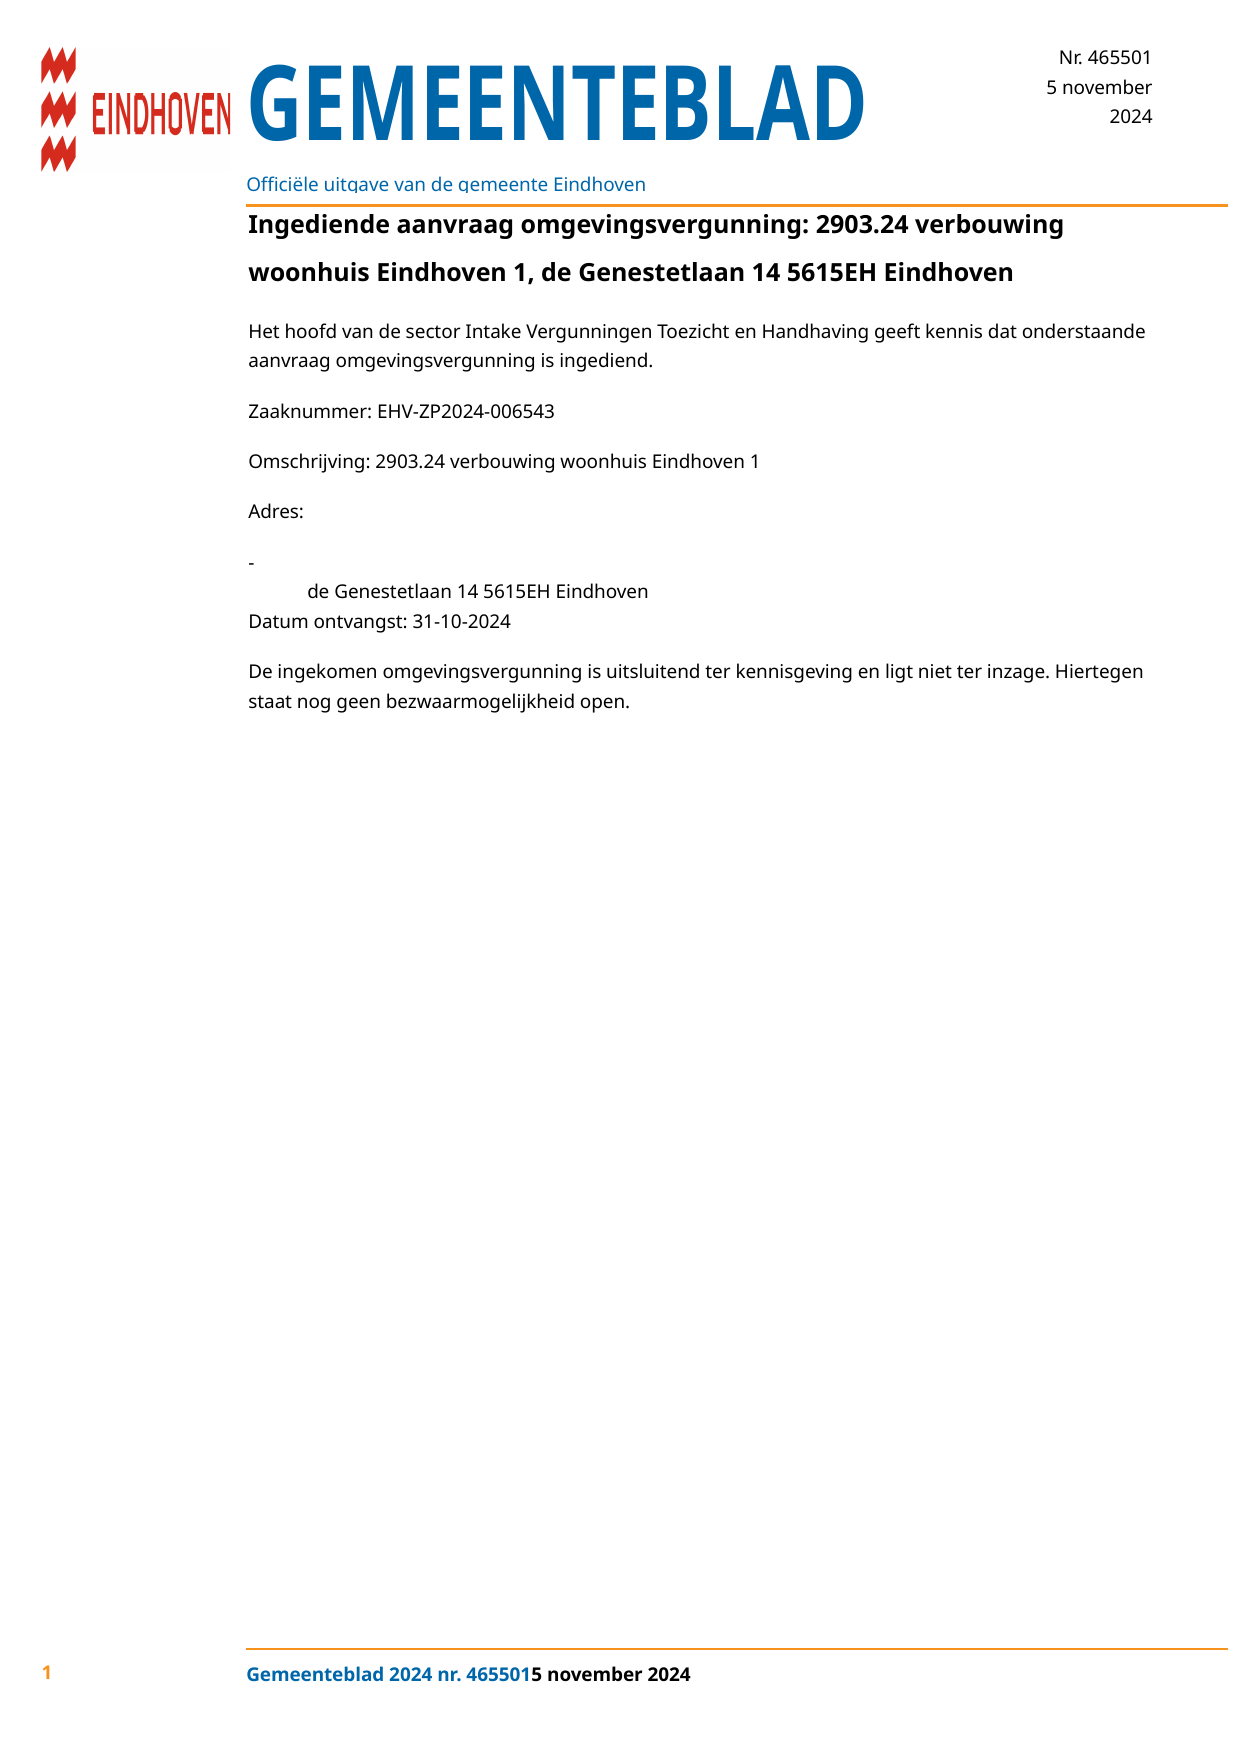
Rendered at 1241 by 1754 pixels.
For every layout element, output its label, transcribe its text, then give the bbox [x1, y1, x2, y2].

text Datum ontvangst: 31-10-2024 [248, 608, 1152, 634]
text De ingekomen omgevingsvergunning is uitsluitend ter kennisgeving en ligt niet ter inzage. Hiertegen staat nog geen bezwaarmogelijkheid open. [248, 659, 1152, 714]
text Ingediende aanvraag omgevingsvergunning: 2903.24 verbouwing woonhuis Eindhoven 1, de Genestetlaan 14 5615EH Eindhoven [248, 207, 1152, 288]
text Het hoofd van de sector Intake Vergunningen Toezicht en Handhaving geeft kennis dat onderstaande aanvraag omgevingsvergunning is ingediend. [248, 318, 1152, 373]
picture [41, 47, 231, 172]
list de Genestetlaan 14 5615EH Eindhoven [248, 579, 1152, 604]
text Zaaknummer: EHV-ZP2024-006543 [248, 398, 1152, 424]
text Adres: [248, 499, 1152, 524]
text Omschrijving: 2903.24 verbouwing woonhuis Eindhoven 1 [248, 448, 1152, 474]
